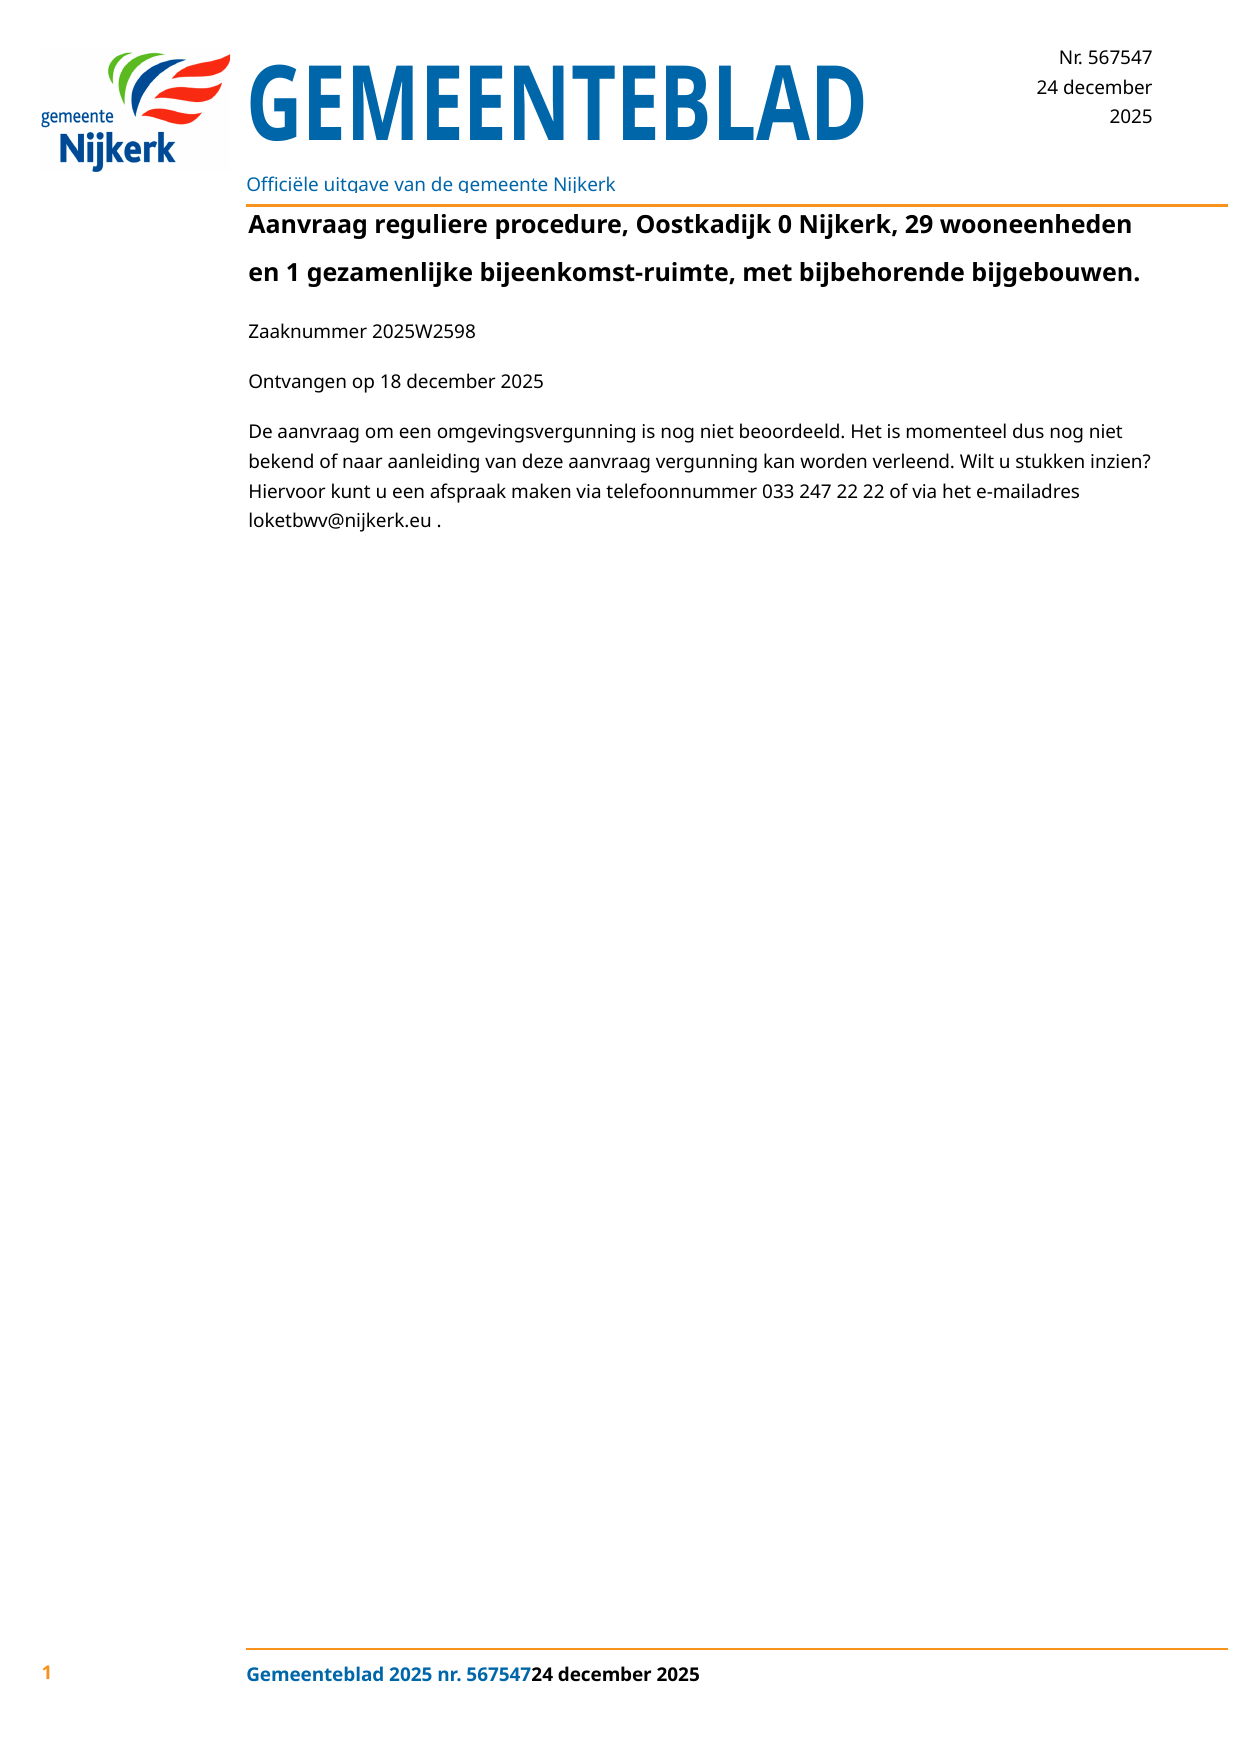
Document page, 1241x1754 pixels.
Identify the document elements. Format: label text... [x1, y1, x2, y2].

picture [41, 47, 231, 172]
text Aanvraag reguliere procedure, Oostkadijk 0 Nijkerk, 29 wooneenheden en 1 gezamenlijke bijeenkomst-ruimte, met bijbehorende bijgebouwen. [248, 207, 1152, 288]
text Ontvangen op 18 december 2025 [248, 368, 1152, 394]
text Zaaknummer 2025W2598 [248, 318, 1152, 344]
text De aanvraag om een omgevingsvergunning is nog niet beoordeeld. Het is momenteel dus nog niet bekend of naar aanleiding van deze aanvraag vergunning kan worden verleend. Wilt u stukken inzien? Hiervoor kunt u een afspraak maken via telefoonnummer 033 247 22 22 of via het e-mailadres loketbwv@nijkerk.eu . [248, 419, 1152, 533]
